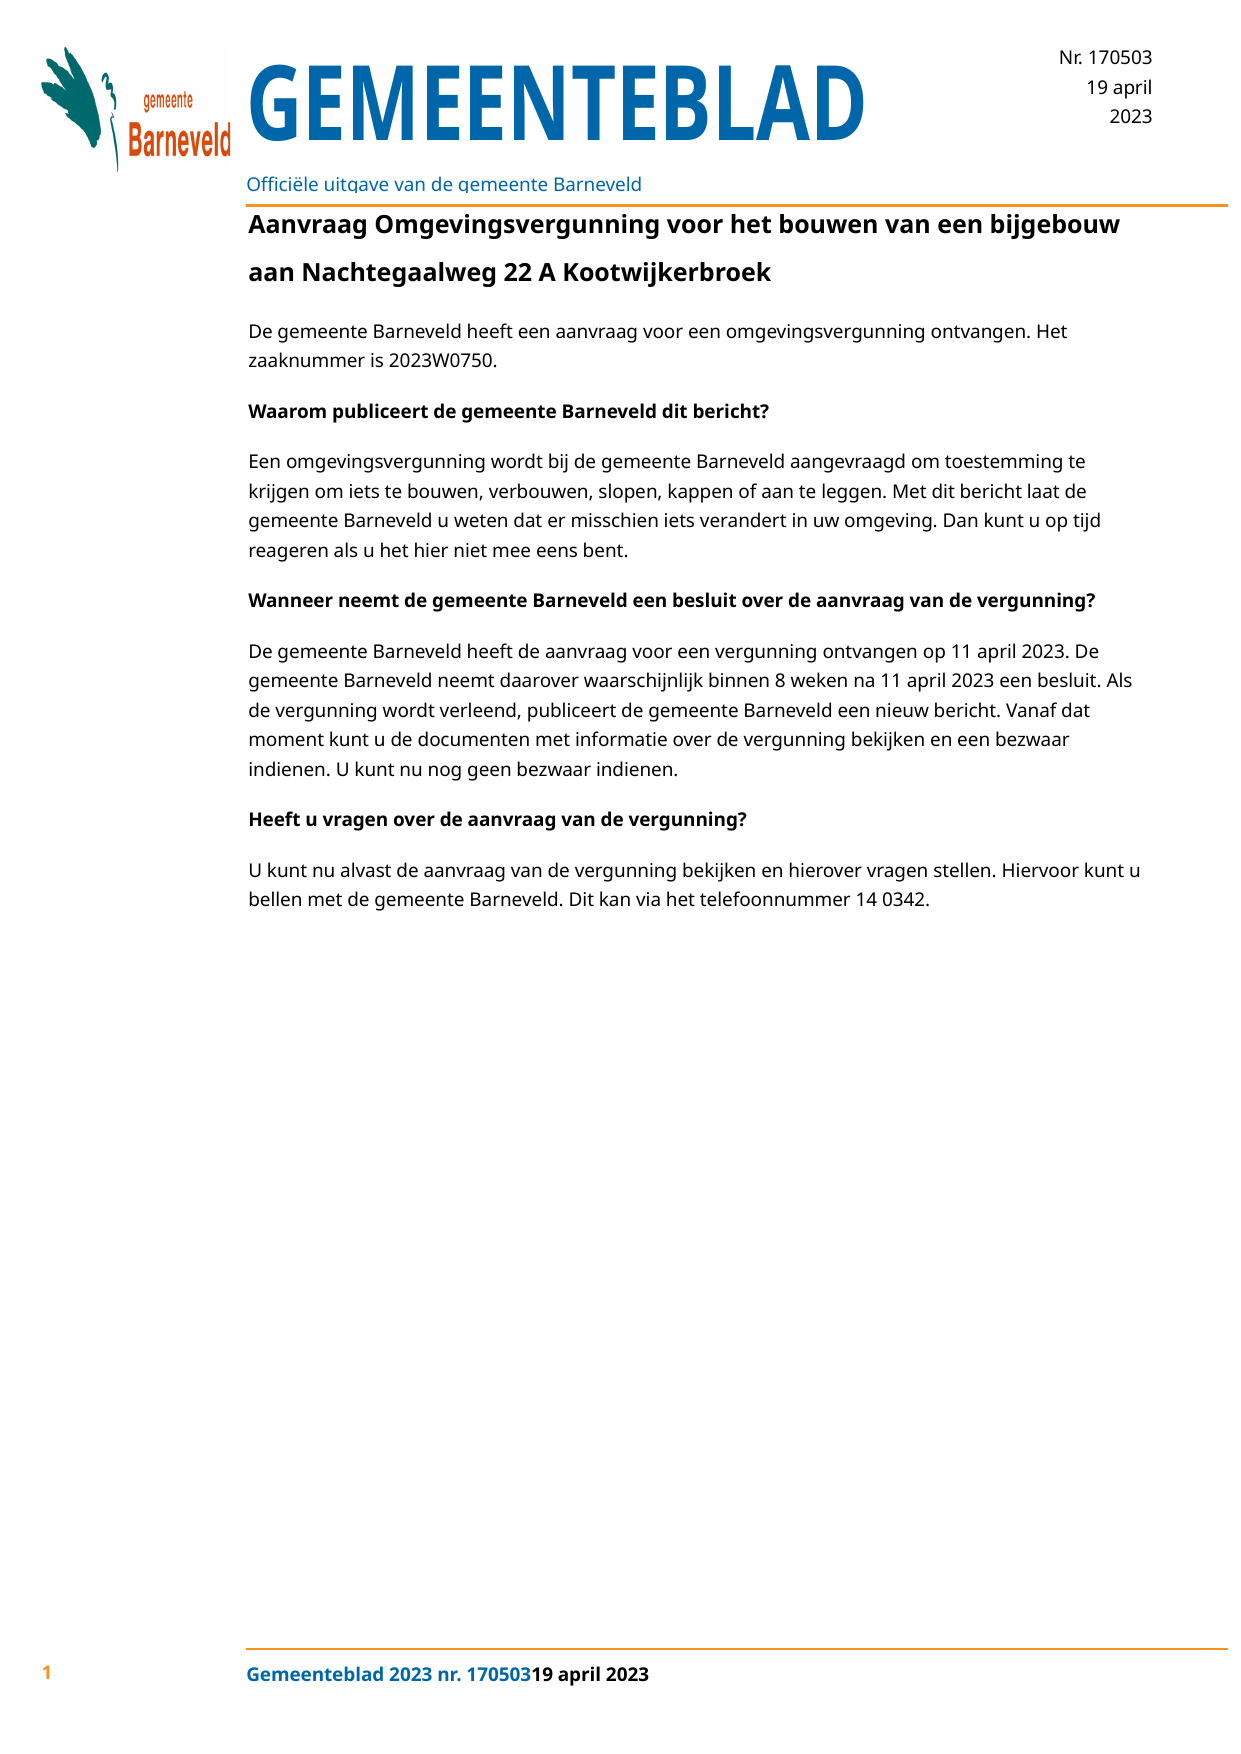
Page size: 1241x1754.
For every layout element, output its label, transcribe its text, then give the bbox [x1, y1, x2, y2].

text De gemeente Barneveld heeft een aanvraag voor een omgevingsvergunning ontvangen. Het zaaknummer is 2023W0750. [248, 318, 1152, 373]
text Waarom publiceert de gemeente Barneveld dit bericht? [248, 398, 1152, 424]
text U kunt nu alvast de aanvraag van de vergunning bekijken en hierover vragen stellen. Hiervoor kunt u bellen met de gemeente Barneveld. Dit kan via het telefoonnummer 14 0342. [248, 857, 1152, 912]
picture [41, 47, 231, 172]
text Wanneer neemt de gemeente Barneveld een besluit over de aanvraag van de vergunning? [248, 587, 1152, 613]
text Aanvraag Omgevingsvergunning voor het bouwen van een bijgebouw aan Nachtegaalweg 22 A Kootwijkerbroek [248, 207, 1152, 288]
text De gemeente Barneveld heeft de aanvraag voor een vergunning ontvangen op 11 april 2023. De gemeente Barneveld neemt daarover waarschijnlijk binnen 8 weken na 11 april 2023 een besluit. Als de vergunning wordt verleend, publiceert de gemeente Barneveld een nieuw bericht. Vanaf dat moment kunt u de documenten met informatie over de vergunning bekijken en een bezwaar indienen. U kunt nu nog geen bezwaar indienen. [248, 638, 1152, 782]
text Een omgevingsvergunning wordt bij de gemeente Barneveld aangevraagd om toestemming te krijgen om iets te bouwen, verbouwen, slopen, kappen of aan te leggen. Met dit bericht laat de gemeente Barneveld u weten dat er misschien iets verandert in uw omgeving. Dan kunt u op tijd reageren als u het hier niet mee eens bent. [248, 448, 1152, 563]
text Heeft u vragen over de aanvraag van de vergunning? [248, 807, 1152, 832]
